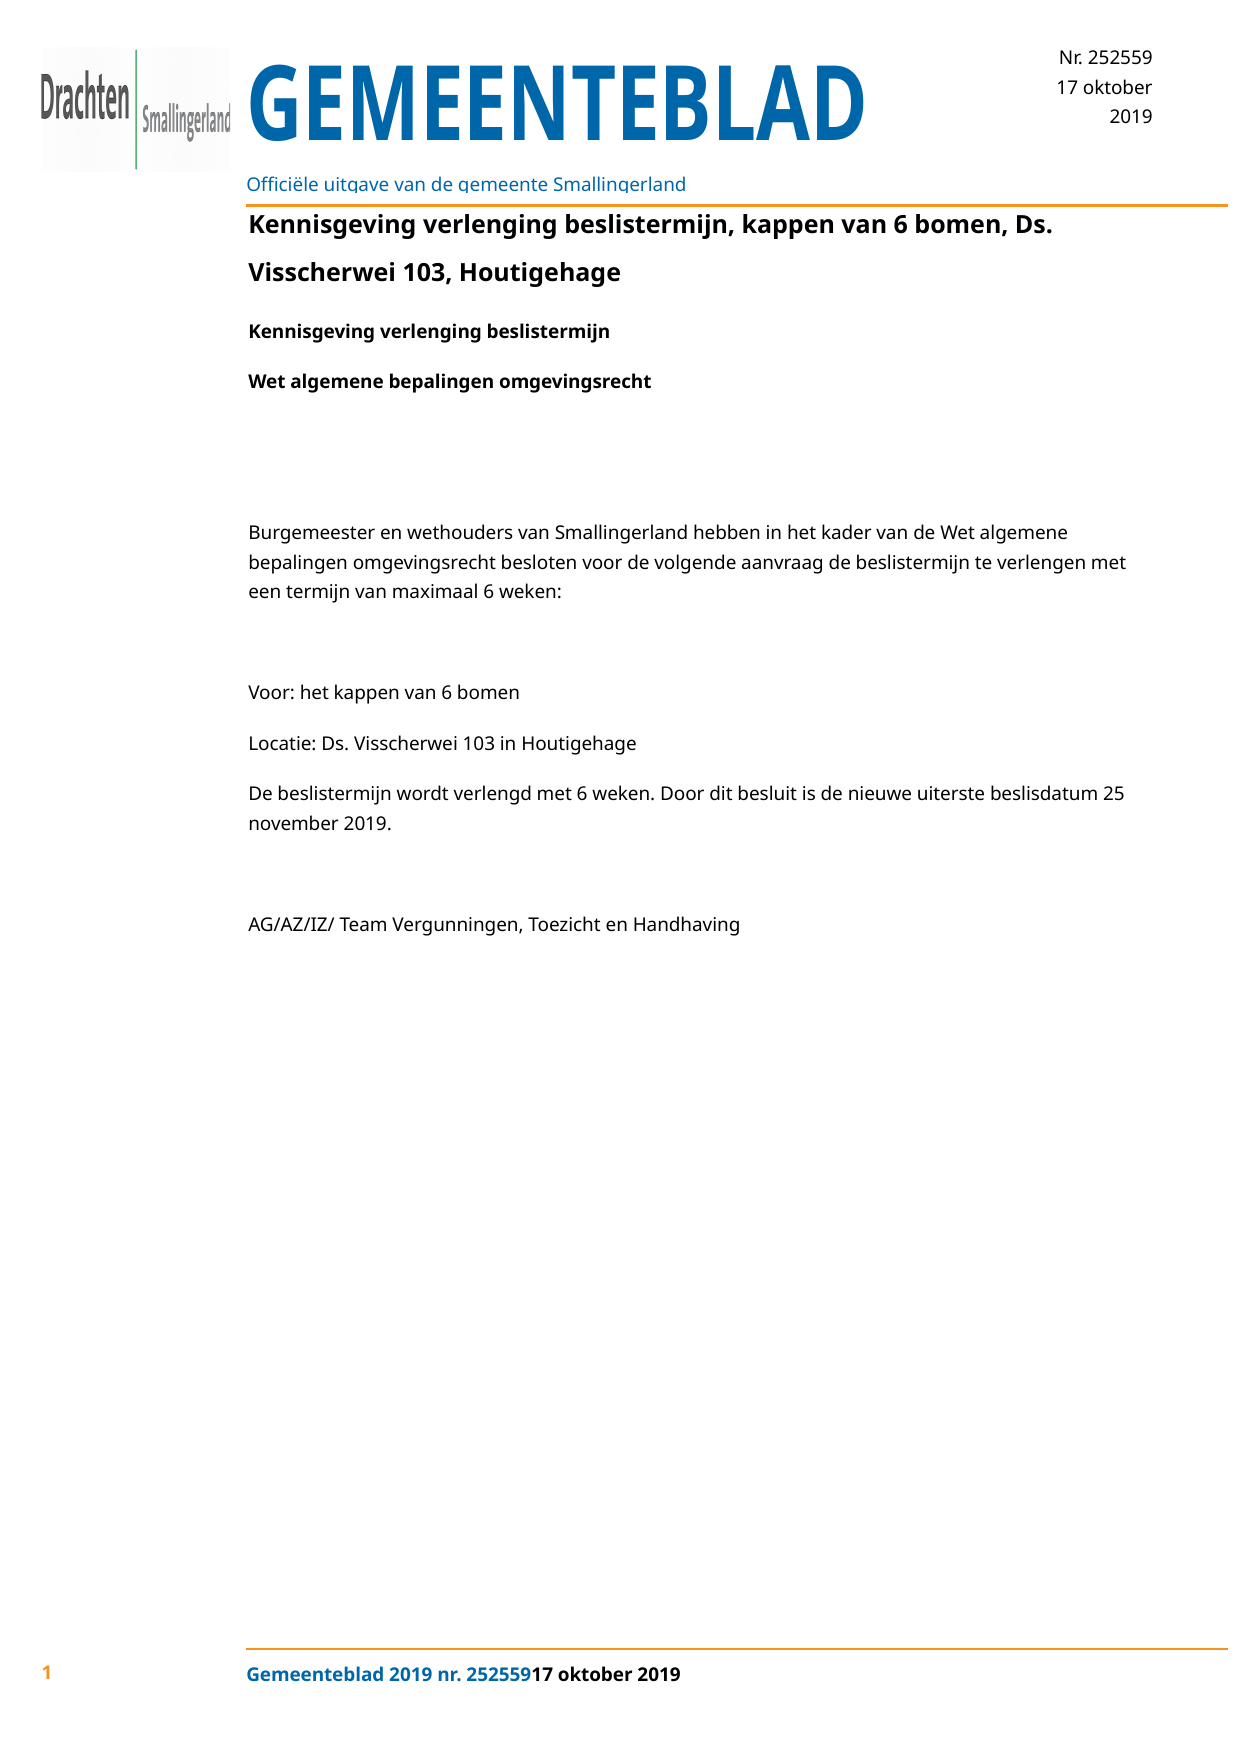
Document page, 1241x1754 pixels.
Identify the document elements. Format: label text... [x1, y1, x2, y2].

text Locatie: Ds. Visscherwei 103 in Houtigehage [248, 730, 1152, 756]
text Burgemeester en wethouders van Smallingerland hebben in het kader van de Wet algemene bepalingen omgevingsrecht besloten voor de volgende aanvraag de beslistermijn te verlengen met een termijn van maximaal 6 weken: [248, 519, 1152, 604]
text De beslistermijn wordt verlengd met 6 weken. Door dit besluit is de nieuwe uiterste beslisdatum 25 november 2019. [248, 780, 1152, 836]
text AG/AZ/IZ/ Team Vergunningen, Toezicht en Handhaving [248, 911, 1152, 937]
text Wet algemene bepalingen omgevingsrecht [248, 368, 1152, 394]
picture [41, 47, 231, 172]
text Kennisgeving verlenging beslistermijn [248, 318, 1152, 344]
text Voor: het kappen van 6 bomen [248, 679, 1152, 705]
text Kennisgeving verlenging beslistermijn, kappen van 6 bomen, Ds. Visscherwei 103, Houtigehage [248, 207, 1152, 288]
